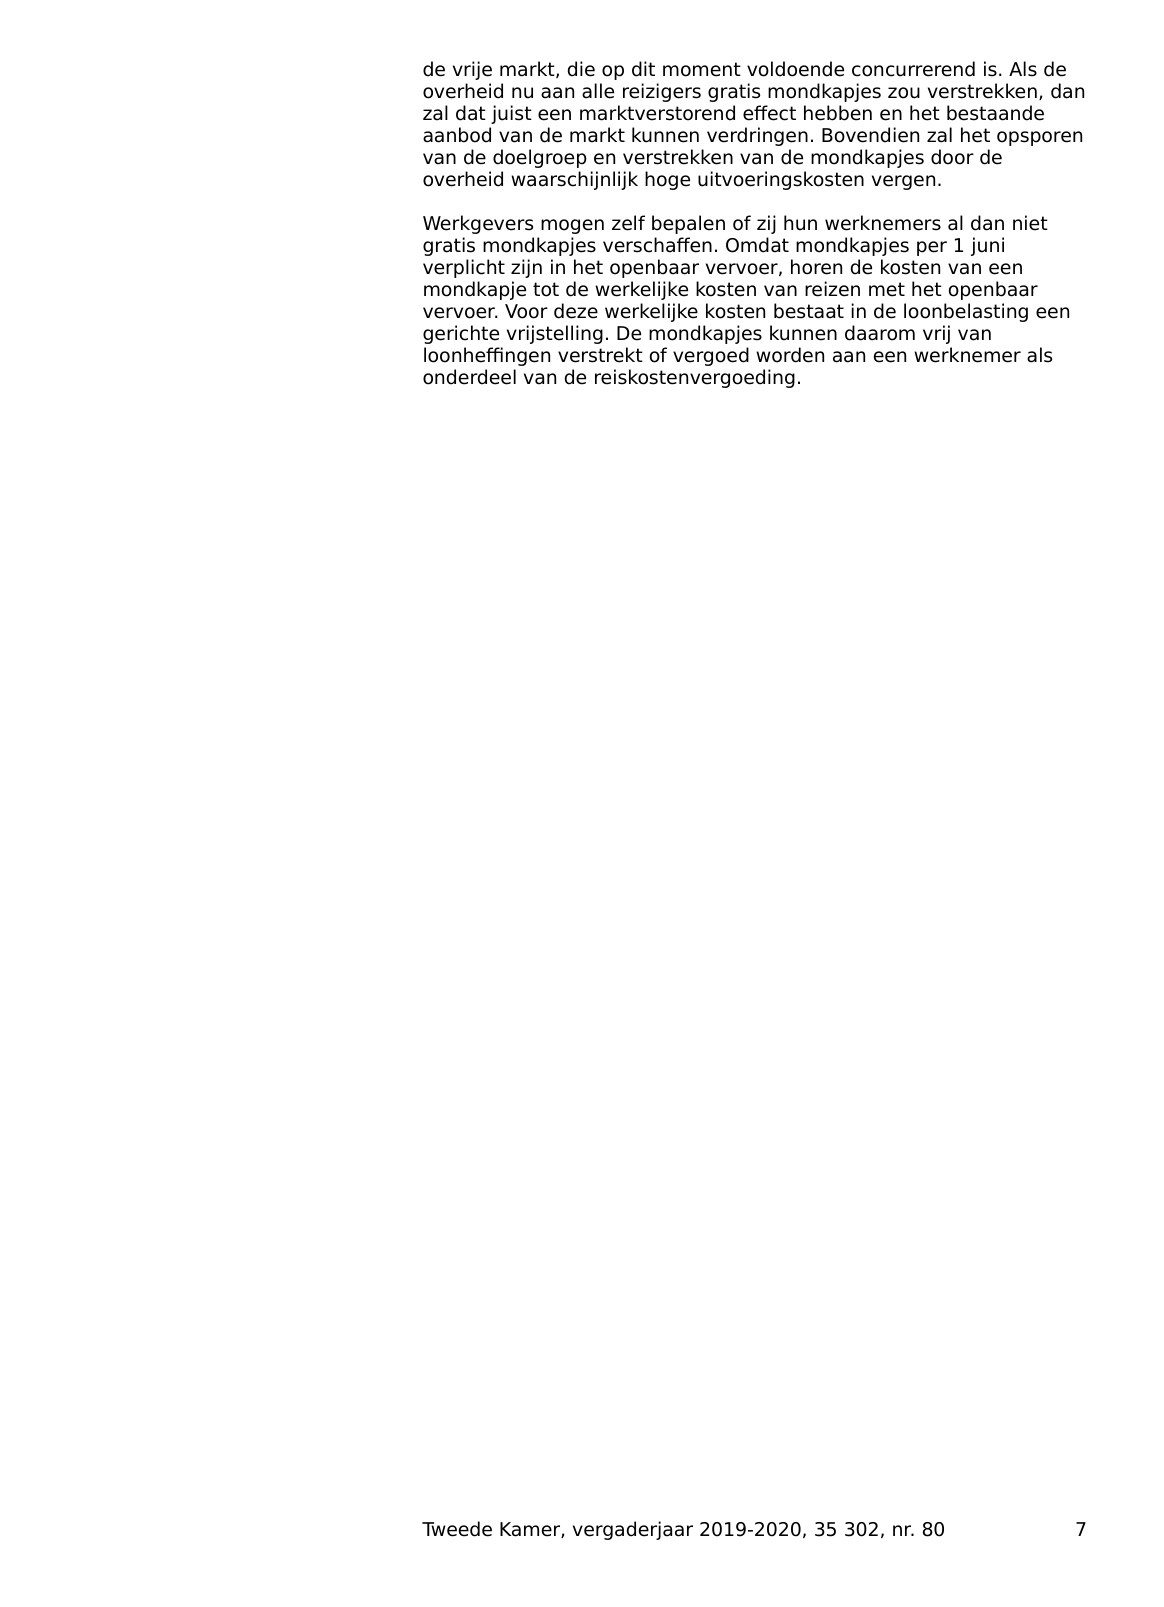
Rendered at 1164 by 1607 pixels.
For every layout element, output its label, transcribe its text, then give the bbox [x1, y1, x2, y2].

text de vrije markt, die op dit moment voldoende concurrerend is. Als de overheid nu aan alle reizigers gratis mondkapjes zou verstrekken, dan zal dat juist een marktverstorend effect hebben en het bestaande aanbod van de markt kunnen verdringen. Bovendien zal het opsporen van de doelgroep en verstrekken van de mondkapjes door de overheid waarschijnlijk hoge uitvoeringskosten vergen. [422, 59, 1087, 191]
text Werkgevers mogen zelf bepalen of zij hun werknemers al dan niet gratis mondkapjes verschaffen. Omdat mondkapjes per 1 juni verplicht zijn in het openbaar vervoer, horen de kosten van een mondkapje tot de werkelijke kosten van reizen met het openbaar vervoer. Voor deze werkelijke kosten bestaat in de loonbelasting een gerichte vrijstelling. De mondkapjes kunnen daarom vrij van loonheffingen verstrekt of vergoed worden aan een werknemer als onderdeel van de reiskostenvergoeding. [422, 213, 1087, 389]
